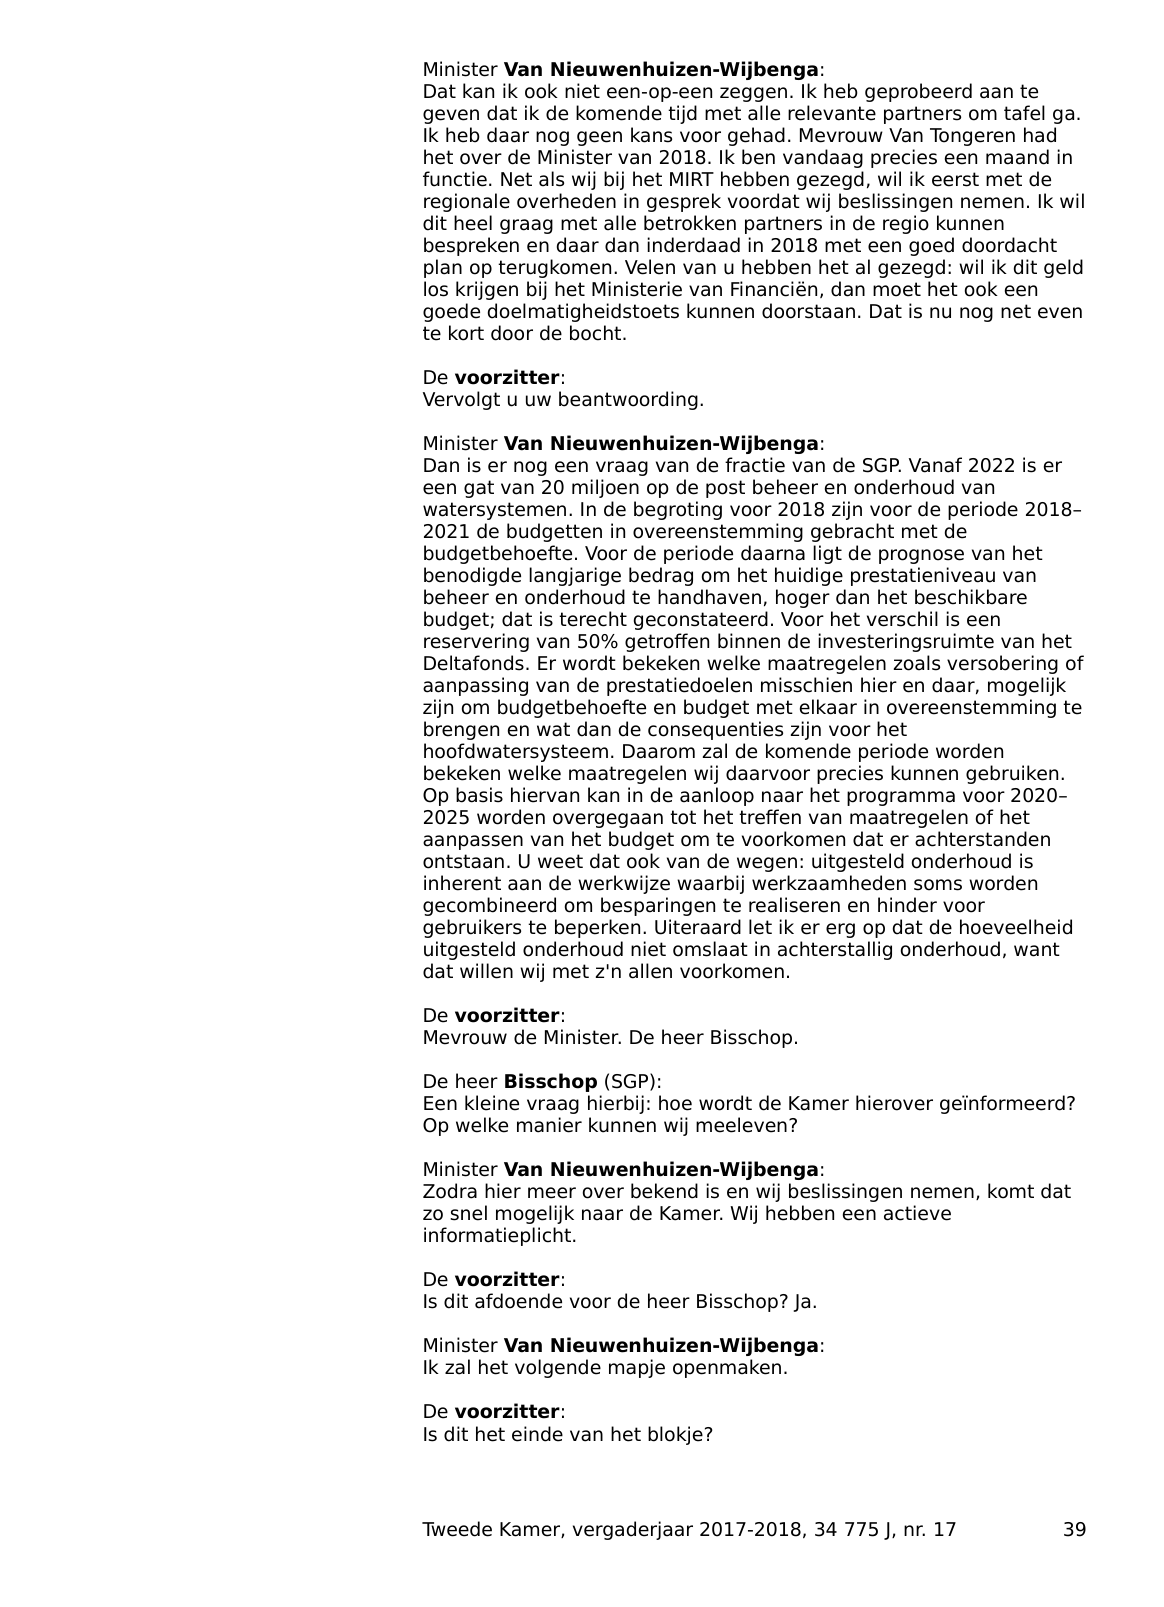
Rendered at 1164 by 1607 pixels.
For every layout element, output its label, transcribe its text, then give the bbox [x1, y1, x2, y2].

text Mevrouw de Minister. De heer Bisschop. [422, 1027, 1087, 1049]
text Minister Van Nieuwenhuizen-Wijbenga: [422, 1335, 1087, 1357]
text Ik zal het volgende mapje openmaken. [422, 1357, 1087, 1379]
text Dan is er nog een vraag van de fractie van de SGP. Vanaf 2022 is er een gat van 20 miljoen op de post beheer en onderhoud van watersystemen. In de begroting voor 2018 zijn voor de periode 2018–2021 de budgetten in overeenstemming gebracht met de budgetbehoefte. Voor de periode daarna ligt de prognose van het benodigde langjarige bedrag om het huidige prestatieniveau van beheer en onderhoud te handhaven, hoger dan het beschikbare budget; dat is terecht geconstateerd. Voor het verschil is een reservering van 50% getroffen binnen de investeringsruimte van het Deltafonds. Er wordt bekeken welke maatregelen zoals versobering of aanpassing van de prestatiedoelen misschien hier en daar, mogelijk zijn om budgetbehoefte en budget met elkaar in overeenstemming te brengen en wat dan de consequenties zijn voor het hoofdwatersysteem. Daarom zal de komende periode worden bekeken welke maatregelen wij daarvoor precies kunnen gebruiken. Op basis hiervan kan in de aanloop naar het programma voor 2020–2025 worden overgegaan tot het treffen van maatregelen of het aanpassen van het budget om te voorkomen dat er achterstanden ontstaan. U weet dat ook van de wegen: uitgesteld onderhoud is inherent aan de werkwijze waarbij werkzaamheden soms worden gecombineerd om besparingen te realiseren en hinder voor gebruikers te beperken. Uiteraard let ik er erg op dat de hoeveelheid uitgesteld onderhoud niet omslaat in achterstallig onderhoud, want dat willen wij met z'n allen voorkomen. [422, 455, 1087, 983]
text Minister Van Nieuwenhuizen-Wijbenga: [422, 433, 1087, 455]
text De heer Bisschop (SGP): [422, 1071, 1087, 1093]
text Is dit afdoende voor de heer Bisschop? Ja. [422, 1291, 1087, 1313]
text Vervolgt u uw beantwoording. [422, 389, 1087, 411]
text De voorzitter: [422, 1401, 1087, 1423]
text Minister Van Nieuwenhuizen-Wijbenga: [422, 59, 1087, 81]
text Dat kan ik ook niet een-op-een zeggen. Ik heb geprobeerd aan te geven dat ik de komende tijd met alle relevante partners om tafel ga. Ik heb daar nog geen kans voor gehad. Mevrouw Van Tongeren had het over de Minister van 2018. Ik ben vandaag precies een maand in functie. Net als wij bij het MIRT hebben gezegd, wil ik eerst met de regionale overheden in gesprek voordat wij beslissingen nemen. Ik wil dit heel graag met alle betrokken partners in de regio kunnen bespreken en daar dan inderdaad in 2018 met een goed doordacht plan op terugkomen. Velen van u hebben het al gezegd: wil ik dit geld los krijgen bij het Ministerie van Financiën, dan moet het ook een goede doelmatigheidstoets kunnen doorstaan. Dat is nu nog net even te kort door de bocht. [422, 81, 1087, 345]
text De voorzitter: [422, 367, 1087, 389]
text De voorzitter: [422, 1005, 1087, 1027]
text Een kleine vraag hierbij: hoe wordt de Kamer hierover geïnformeerd? Op welke manier kunnen wij meeleven? [422, 1093, 1087, 1137]
text De voorzitter: [422, 1269, 1087, 1291]
text Is dit het einde van het blokje? [422, 1423, 1087, 1445]
text Zodra hier meer over bekend is en wij beslissingen nemen, komt dat zo snel mogelijk naar de Kamer. Wij hebben een actieve informatieplicht. [422, 1181, 1087, 1247]
text Minister Van Nieuwenhuizen-Wijbenga: [422, 1159, 1087, 1181]
